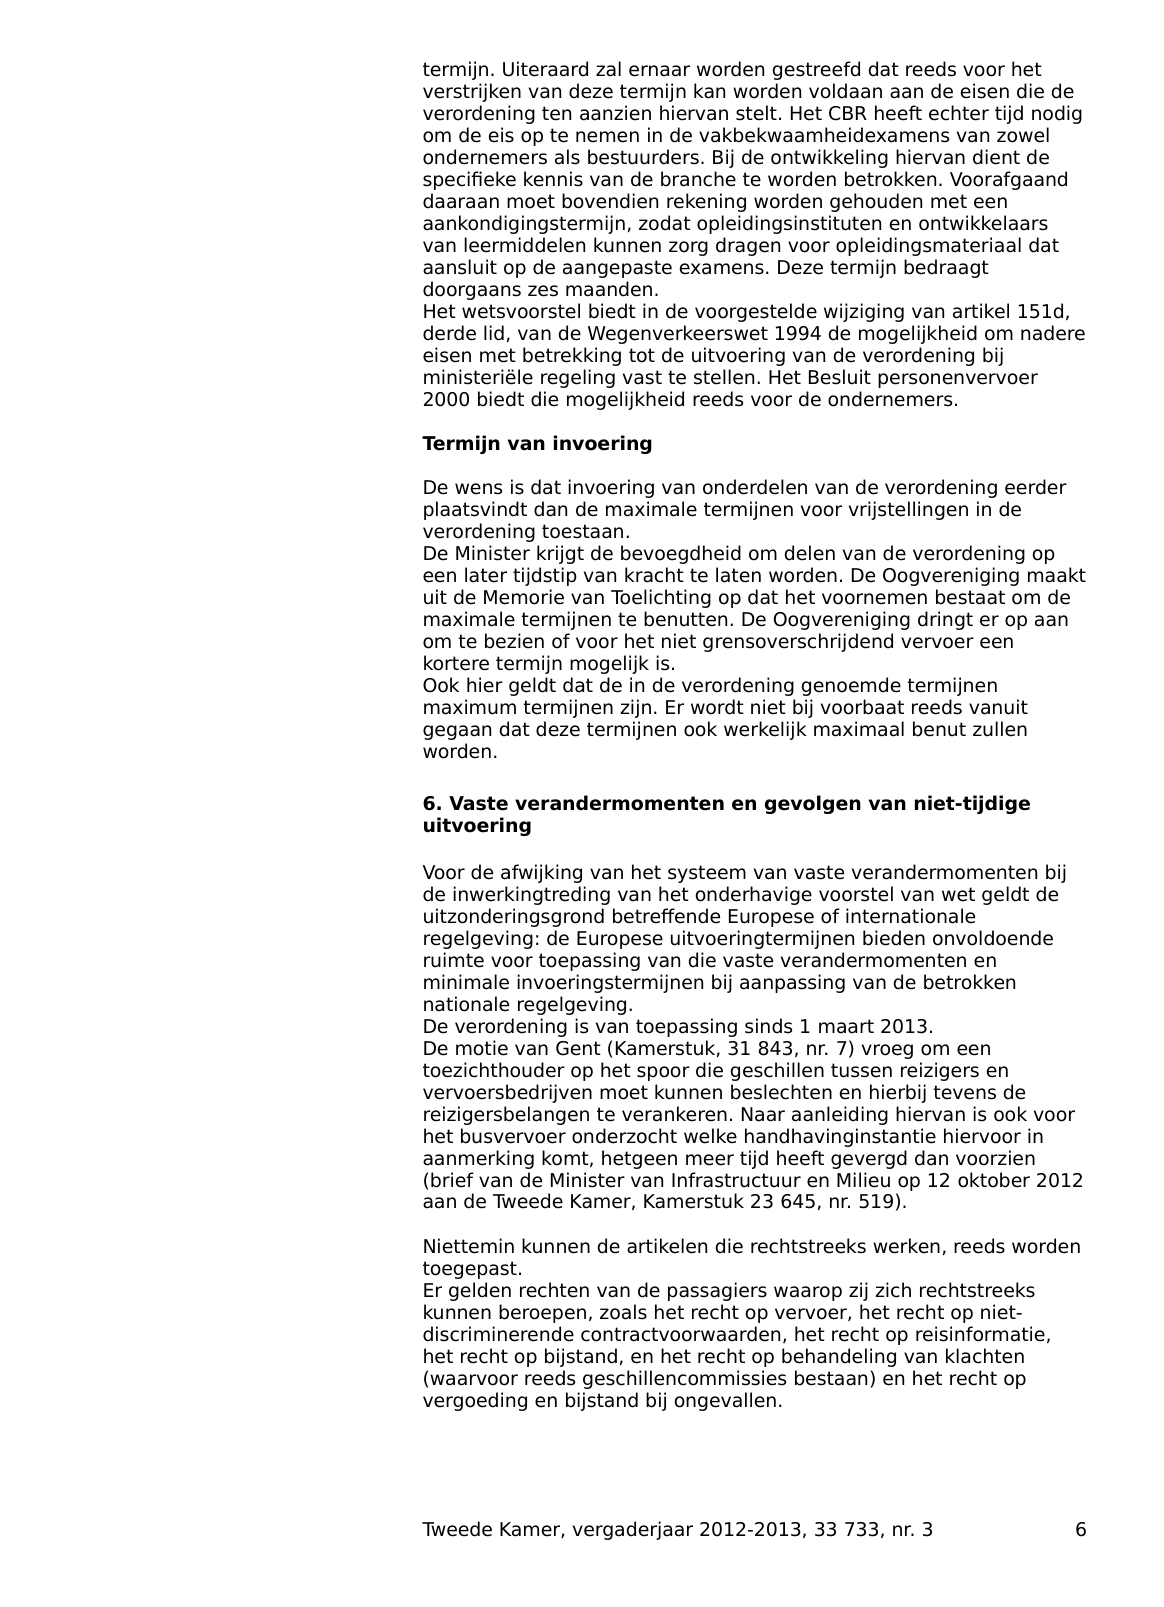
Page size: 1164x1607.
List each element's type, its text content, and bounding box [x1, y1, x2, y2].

text Ook hier geldt dat de in de verordening genoemde termijnen maximum termijnen zijn. Er wordt niet bij voorbaat reeds vanuit gegaan dat deze termijnen ook werkelijk maximaal benut zullen worden. [422, 675, 1087, 763]
text De wens is dat invoering van onderdelen van de verordening eerder plaatsvindt dan de maximale termijnen voor vrijstellingen in de verordening toestaan. [422, 477, 1087, 543]
text De motie van Gent (Kamerstuk, 31 843, nr. 7) vroeg om een toezichthouder op het spoor die geschillen tussen reizigers en vervoersbedrijven moet kunnen beslechten en hierbij tevens de reizigersbelangen te verankeren. Naar aanleiding hiervan is ook voor het busvervoer onderzocht welke handhavinginstantie hiervoor in aanmerking komt, hetgeen meer tijd heeft gevergd dan voorzien (brief van de Minister van Infrastructuur en Milieu op 12 oktober 2012 aan de Tweede Kamer, Kamerstuk 23 645, nr. 519). [422, 1038, 1087, 1213]
text Voor de afwijking van het systeem van vaste verandermomenten bij de inwerkingtreding van het onderhavige voorstel van wet geldt de uitzonderingsgrond betreffende Europese of internationale regelgeving: de Europese uitvoeringtermijnen bieden onvoldoende ruimte voor toepassing van die vaste verandermomenten en minimale invoeringstermijnen bij aanpassing van de betrokken nationale regelgeving. [422, 862, 1087, 1016]
text Er gelden rechten van de passagiers waarop zij zich rechtstreeks kunnen beroepen, zoals het recht op vervoer, het recht op niet-discriminerende contractvoorwaarden, het recht op reisinformatie, het recht op bijstand, en het recht op behandeling van klachten (waarvoor reeds geschillencommissies bestaan) en het recht op vergoeding en bijstand bij ongevallen. [422, 1279, 1087, 1411]
text De verordening is van toepassing sinds 1 maart 2013. [422, 1016, 1087, 1038]
subtitle 6. Vaste verandermomenten en gevolgen van niet-tijdige uitvoering [422, 793, 1087, 837]
text Niettemin kunnen de artikelen die rechtstreeks werken, reeds worden toegepast. [422, 1236, 1087, 1279]
text Het wetsvoorstel biedt in de voorgestelde wijziging van artikel 151d, derde lid, van de Wegenverkeerswet 1994 de mogelijkheid om nadere eisen met betrekking tot de uitvoering van de verordening bij ministeriële regeling vast te stellen. Het Besluit personenvervoer 2000 biedt die mogelijkheid reeds voor de ondernemers. [422, 301, 1087, 411]
text termijn. Uiteraard zal ernaar worden gestreefd dat reeds voor het verstrijken van deze termijn kan worden voldaan aan de eisen die de verordening ten aanzien hiervan stelt. Het CBR heeft echter tijd nodig om de eis op te nemen in de vakbekwaamheidexamens van zowel ondernemers als bestuurders. Bij de ontwikkeling hiervan dient de specifieke kennis van de branche te worden betrokken. Voorafgaand daaraan moet bovendien rekening worden gehouden met een aankondigingstermijn, zodat opleidingsinstituten en ontwikkelaars van leermiddelen kunnen zorg dragen voor opleidingsmateriaal dat aansluit op de aangepaste examens. Deze termijn bedraagt doorgaans zes maanden. [422, 59, 1087, 301]
text De Minister krijgt de bevoegdheid om delen van de verordening op een later tijdstip van kracht te laten worden. De Oogvereniging maakt uit de Memorie van Toelichting op dat het voornemen bestaat om de maximale termijnen te benutten. De Oogvereniging dringt er op aan om te bezien of voor het niet grensoverschrijdend vervoer een kortere termijn mogelijk is. [422, 543, 1087, 675]
subtitle Termijn van invoering [422, 433, 1087, 455]
